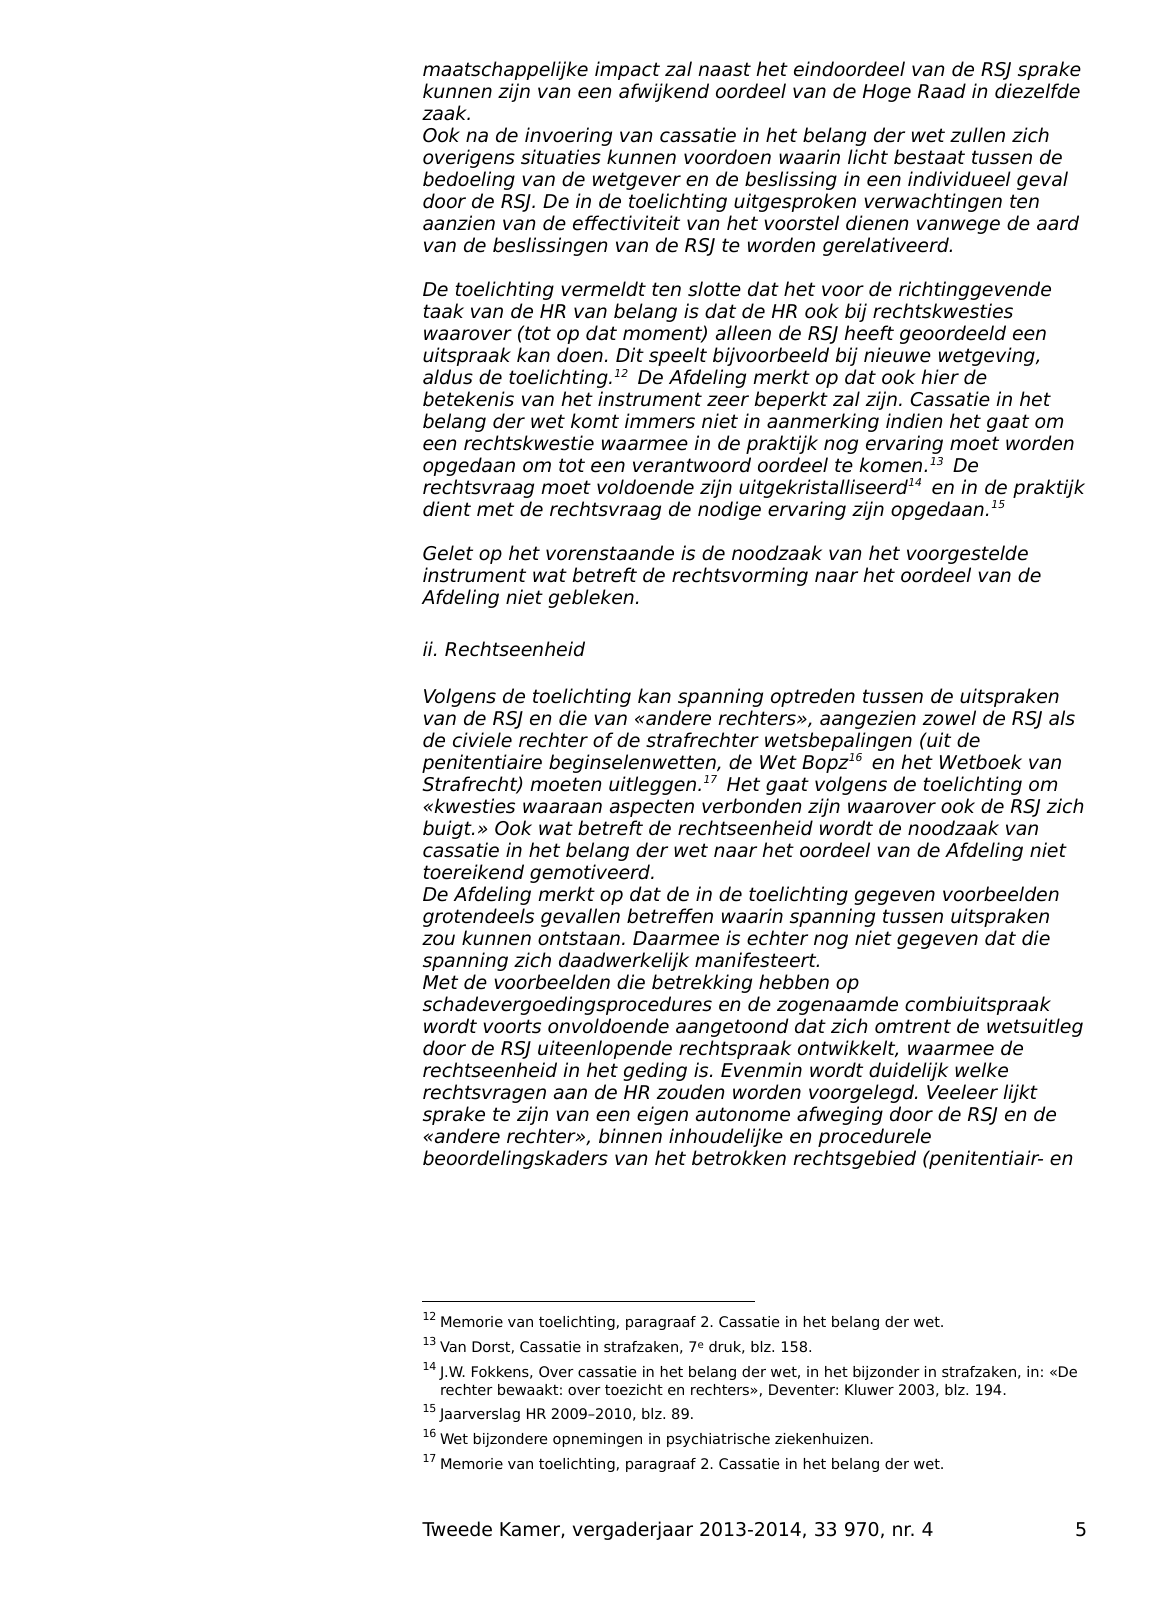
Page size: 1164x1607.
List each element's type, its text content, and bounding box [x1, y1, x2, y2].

text Memorie van toelichting, paragraaf 2. Cassatie in het belang der wet. [422, 1310, 1087, 1332]
text Gelet op het vorenstaande is de noodzaak van het voorgestelde instrument wat betreft de rechtsvorming naar het oordeel van de Afdeling niet gebleken. [422, 543, 1087, 609]
text maatschappelijke impact zal naast het eindoordeel van de RSJ sprake kunnen zijn van een afwijkend oordeel van de Hoge Raad in diezelfde zaak. [422, 59, 1087, 125]
text Wet bijzondere opnemingen in psychiatrische ziekenhuizen. [422, 1427, 1087, 1449]
text Met de voorbeelden die betrekking hebben op schadevergoedingsprocedures en de zogenaamde combiuitspraak wordt voorts onvoldoende aangetoond dat zich omtrent de wetsuitleg door de RSJ uiteenlopende rechtspraak ontwikkelt, waarmee de rechtseenheid in het geding is. Evenmin wordt duidelijk welke rechtsvragen aan de HR zouden worden voorgelegd. Veeleer lijkt sprake te zijn van een eigen autonome afweging door de RSJ en de «andere rechter», binnen inhoudelijke en procedurele beoordelingskaders van het betrokken rechtsgebied (penitentiair- en [422, 972, 1087, 1191]
text De toelichting vermeldt ten slotte dat het voor de richtinggevende taak van de HR van belang is dat de HR ook bij rechtskwesties waarover (tot op dat moment) alleen de RSJ heeft geoordeeld een uitspraak kan doen. Dit speelt bijvoorbeeld bij nieuwe wetgeving, aldus de toelichting. De Afdeling merkt op dat ook hier de betekenis van het instrument zeer beperkt zal zijn. Cassatie in het belang der wet komt immers niet in aanmerking indien het gaat om een rechtskwestie waarmee in de praktijk nog ervaring moet worden opgedaan om tot een verantwoord oordeel te komen. De rechtsvraag moet voldoende zijn uitgekristalliseerd en in de praktijk dient met de rechtsvraag de nodige ervaring zijn opgedaan. [422, 279, 1087, 521]
text Ook na de invoering van cassatie in het belang der wet zullen zich overigens situaties kunnen voordoen waarin licht bestaat tussen de bedoeling van de wetgever en de beslissing in een individueel geval door de RSJ. De in de toelichting uitgesproken verwachtingen ten aanzien van de effectiviteit van het voorstel dienen vanwege de aard van de beslissingen van de RSJ te worden gerelativeerd. [422, 125, 1087, 257]
text Van Dorst, Cassatie in strafzaken, 7e druk, blz. 158. [422, 1335, 1087, 1357]
text Jaarverslag HR 2009–2010, blz. 89. [422, 1402, 1087, 1424]
subtitle ii. Rechtseenheid [422, 639, 1087, 661]
text J.W. Fokkens, Over cassatie in het belang der wet, in het bijzonder in strafzaken, in: «De rechter bewaakt: over toezicht en rechters», Deventer: Kluwer 2003, blz. 194. [422, 1360, 1087, 1399]
text Memorie van toelichting, paragraaf 2. Cassatie in het belang der wet. [422, 1452, 1087, 1474]
text De Afdeling merkt op dat de in de toelichting gegeven voorbeelden grotendeels gevallen betreffen waarin spanning tussen uitspraken zou kunnen ontstaan. Daarmee is echter nog niet gegeven dat die spanning zich daadwerkelijk manifesteert. [422, 884, 1087, 972]
text Volgens de toelichting kan spanning optreden tussen de uitspraken van de RSJ en die van «andere rechters», aangezien zowel de RSJ als de civiele rechter of de strafrechter wetsbepalingen (uit de penitentiaire beginselenwetten, de Wet Bopz en het Wetboek van Strafrecht) moeten uitleggen. Het gaat volgens de toelichting om «kwesties waaraan aspecten verbonden zijn waarover ook de RSJ zich buigt.» Ook wat betreft de rechtseenheid wordt de noodzaak van cassatie in het belang der wet naar het oordeel van de Afdeling niet toereikend gemotiveerd. [422, 686, 1087, 884]
